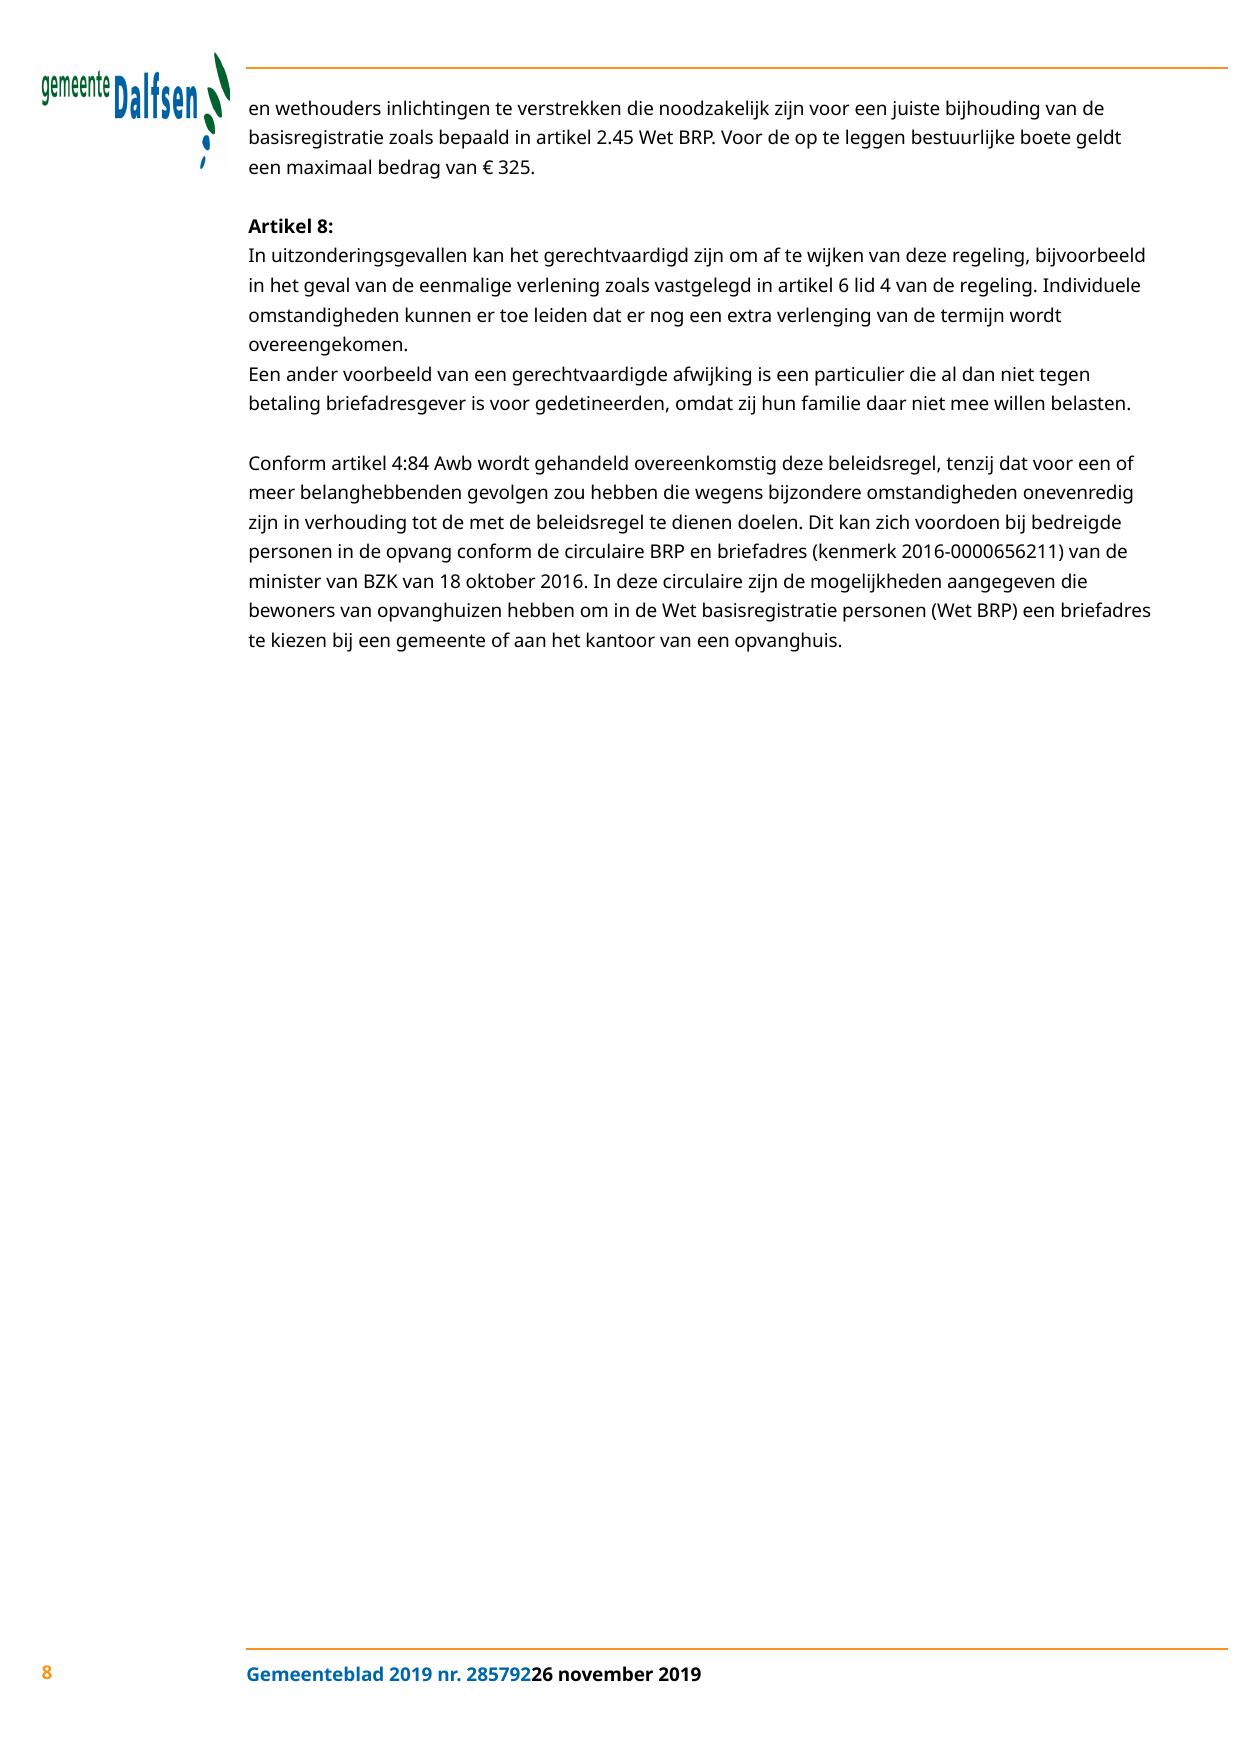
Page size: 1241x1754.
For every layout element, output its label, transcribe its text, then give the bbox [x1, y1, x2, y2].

text In uitzonderingsgevallen kan het gerechtvaardigd zijn om af te wijken van deze regeling, bijvoorbeeld in het geval van de eenmalige verlening zoals vastgelegd in artikel 6 lid 4 van de regeling. Individuele omstandigheden kunnen er toe leiden dat er nog een extra verlenging van de termijn wordt overeengekomen. [248, 243, 1152, 357]
text Een ander voorbeeld van een gerechtvaardigde afwijking is een particulier die al dan niet tegen betaling briefadresgever is voor gedetineerden, omdat zij hun familie daar niet mee willen belasten. [248, 361, 1152, 416]
picture [41, 47, 231, 172]
text Artikel 8: [248, 213, 1152, 239]
text en wethouders inlichtingen te verstrekken die noodzakelijk zijn voor een juiste bijhouding van de basisregistratie zoals bepaald in artikel 2.45 Wet BRP. Voor de op te leggen bestuurlijke boete geldt een maximaal bedrag van € 325. [248, 95, 1152, 180]
text Conform artikel 4:84 Awb wordt gehandeld overeenkomstig deze beleidsregel, tenzij dat voor een of meer belanghebbenden gevolgen zou hebben die wegens bijzondere omstandigheden onevenredig zijn in verhouding tot de met de beleidsregel te dienen doelen. Dit kan zich voordoen bij bedreigde personen in de opvang conform de circulaire BRP en briefadres (kenmerk 2016-0000656211) van de minister van BZK van 18 oktober 2016. In deze circulaire zijn de mogelijkheden aangegeven die bewoners van opvanghuizen hebben om in de Wet basisregistratie personen (Wet BRP) een briefadres te kiezen bij een gemeente of aan het kantoor van een opvanghuis. [248, 450, 1152, 653]
